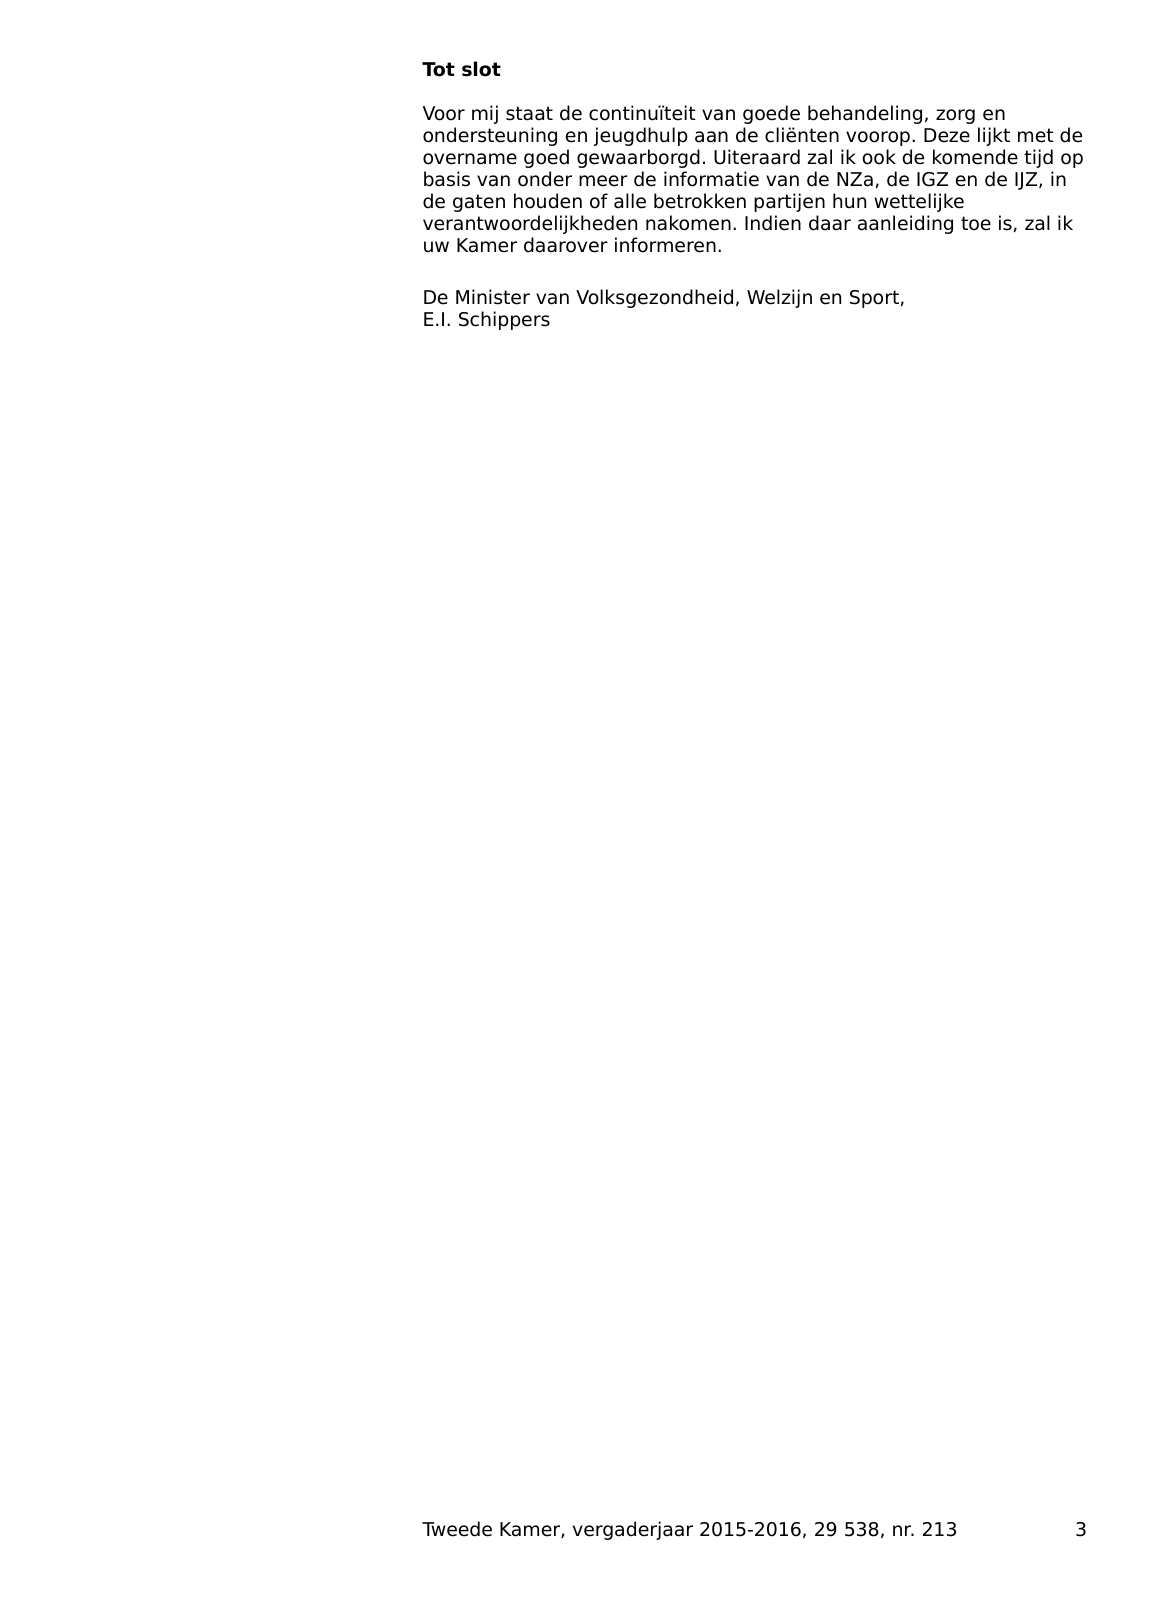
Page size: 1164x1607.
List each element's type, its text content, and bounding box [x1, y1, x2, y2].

text Voor mij staat de continuïteit van goede behandeling, zorg en ondersteuning en jeugdhulp aan de cliënten voorop. Deze lijkt met de overname goed gewaarborgd. Uiteraard zal ik ook de komende tijd op basis van onder meer de informatie van de NZa, de IGZ en de IJZ, in de gaten houden of alle betrokken partijen hun wettelijke verantwoordelijkheden nakomen. Indien daar aanleiding toe is, zal ik uw Kamer daarover informeren. [422, 103, 1087, 257]
text De Minister van Volksgezondheid, Welzijn en Sport, E.I. Schippers [422, 287, 1087, 331]
subtitle Tot slot [422, 59, 1087, 81]
